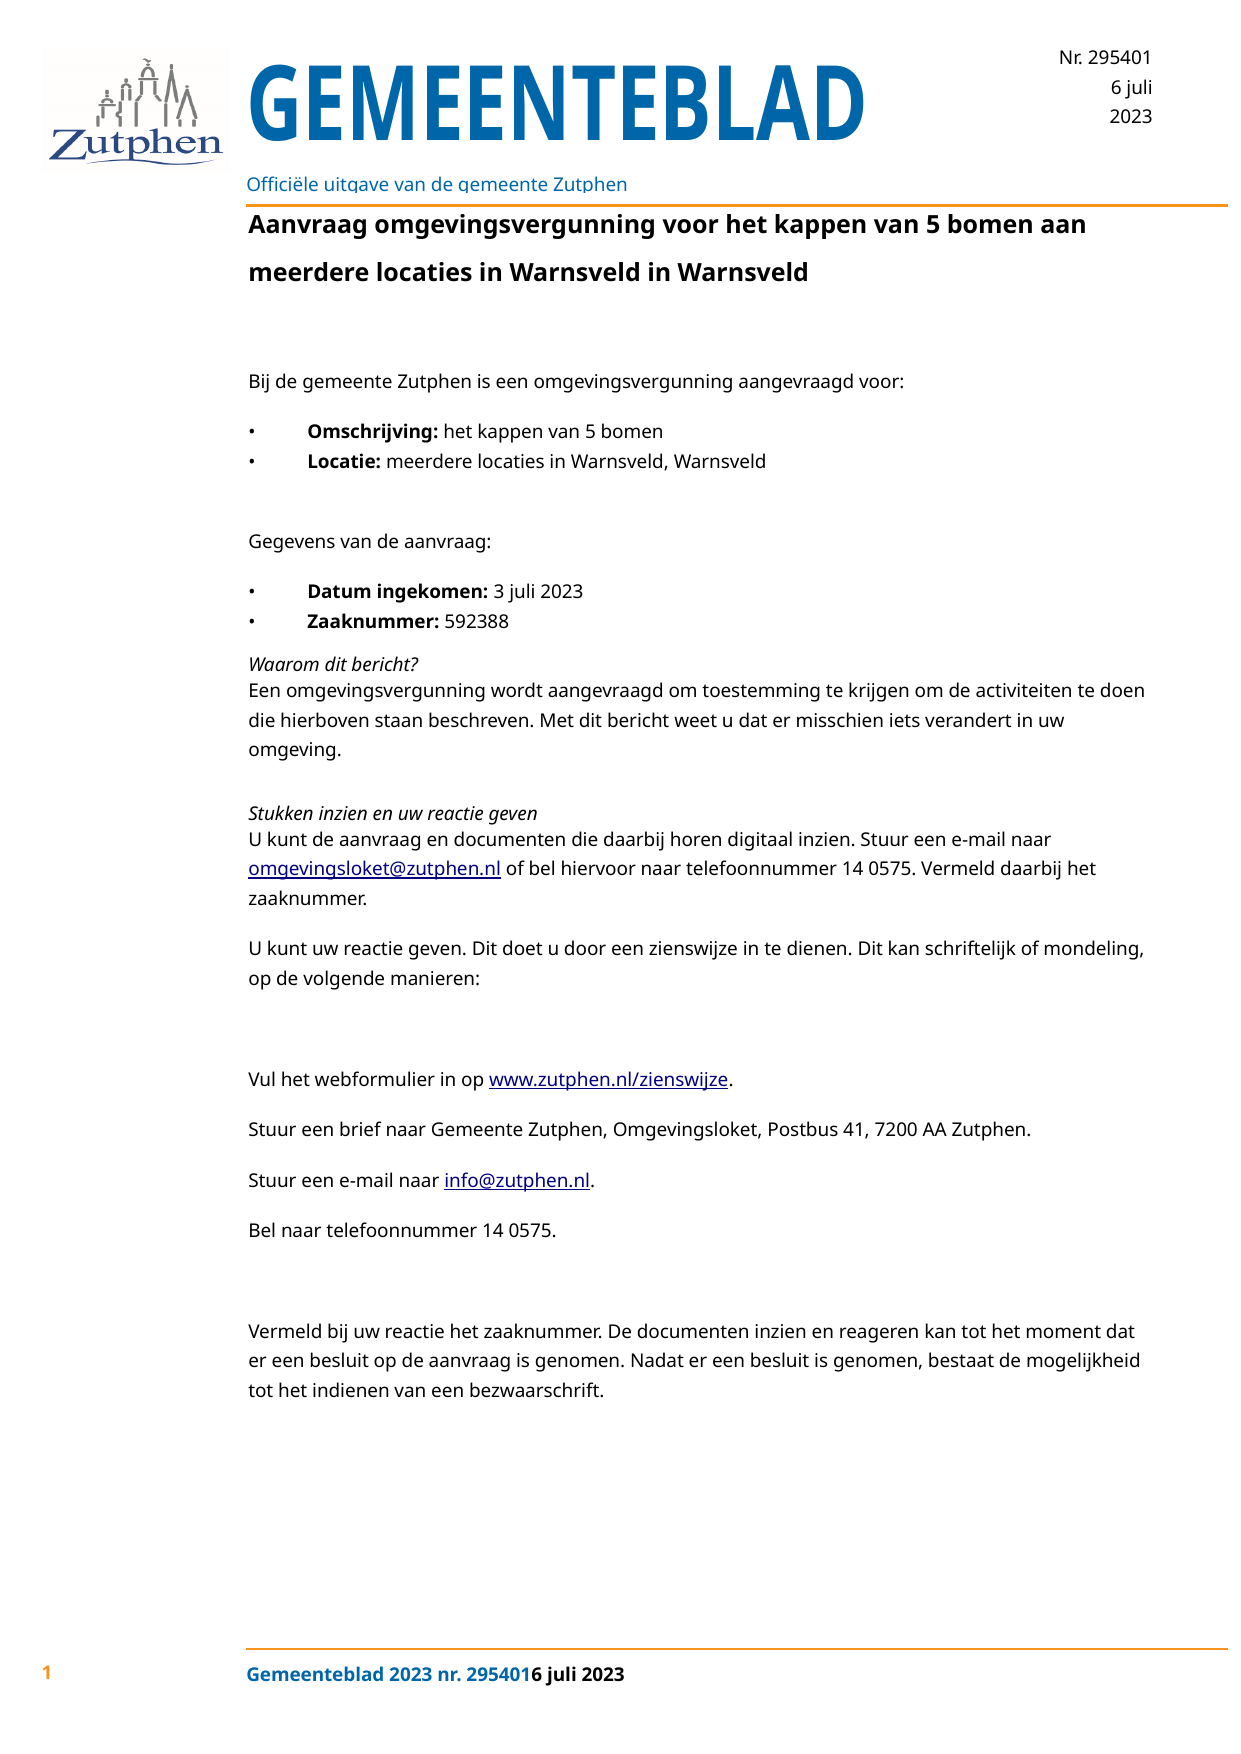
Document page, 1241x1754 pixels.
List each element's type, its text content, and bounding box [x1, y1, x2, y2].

text Bij de gemeente Zutphen is een omgevingsvergunning aangevraagd voor: [248, 368, 1152, 394]
list Zaaknummer: 592388 [248, 608, 1152, 634]
text U kunt uw reactie geven. Dit doet u door een zienswijze in te dienen. Dit kan schriftelijk of mondeling, op de volgende manieren: [248, 936, 1152, 991]
text Aanvraag omgevingsvergunning voor het kappen van 5 bomen aan meerdere locaties in Warnsveld in Warnsveld [248, 207, 1152, 288]
text Bel naar telefoonnummer 14 0575. [248, 1217, 1152, 1243]
text Vul het webformulier in op www.zutphen.nl/zienswijze. [248, 1066, 1152, 1092]
list Datum ingekomen: 3 juli 2023 [248, 579, 1152, 604]
picture [41, 47, 231, 172]
text Vermeld bij uw reactie het zaaknummer. De documenten inzien en reageren kan tot het moment dat er een besluit op de aanvraag is genomen. Nadat er een besluit is genomen, bestaat de mogelijkheid tot het indienen van een bezwaarschrift. [248, 1318, 1152, 1403]
text Gegevens van de aanvraag: [248, 528, 1152, 554]
text Waarom dit bericht? [248, 651, 1152, 677]
text Stuur een e-mail naar info@zutphen.nl. [248, 1167, 1152, 1193]
text Stuur een brief naar Gemeente Zutphen, Omgevingsloket, Postbus 41, 7200 AA Zutphen. [248, 1116, 1152, 1142]
list Omschrijving: het kappen van 5 bomen [248, 419, 1152, 444]
list Locatie: meerdere locaties in Warnsveld, Warnsveld [248, 448, 1152, 474]
text Stukken inzien en uw reactie geven [248, 800, 1152, 826]
text Een omgevingsvergunning wordt aangevraagd om toestemming te krijgen om de activiteiten te doen die hierboven staan beschreven. Met dit bericht weet u dat er misschien iets verandert in uw omgeving. [248, 677, 1152, 762]
text U kunt de aanvraag en documenten die daarbij horen digitaal inzien. Stuur een e-mail naar omgevingsloket@zutphen.nl of bel hiervoor naar telefoonnummer 14 0575. Vermeld daarbij het zaaknummer. [248, 826, 1152, 911]
